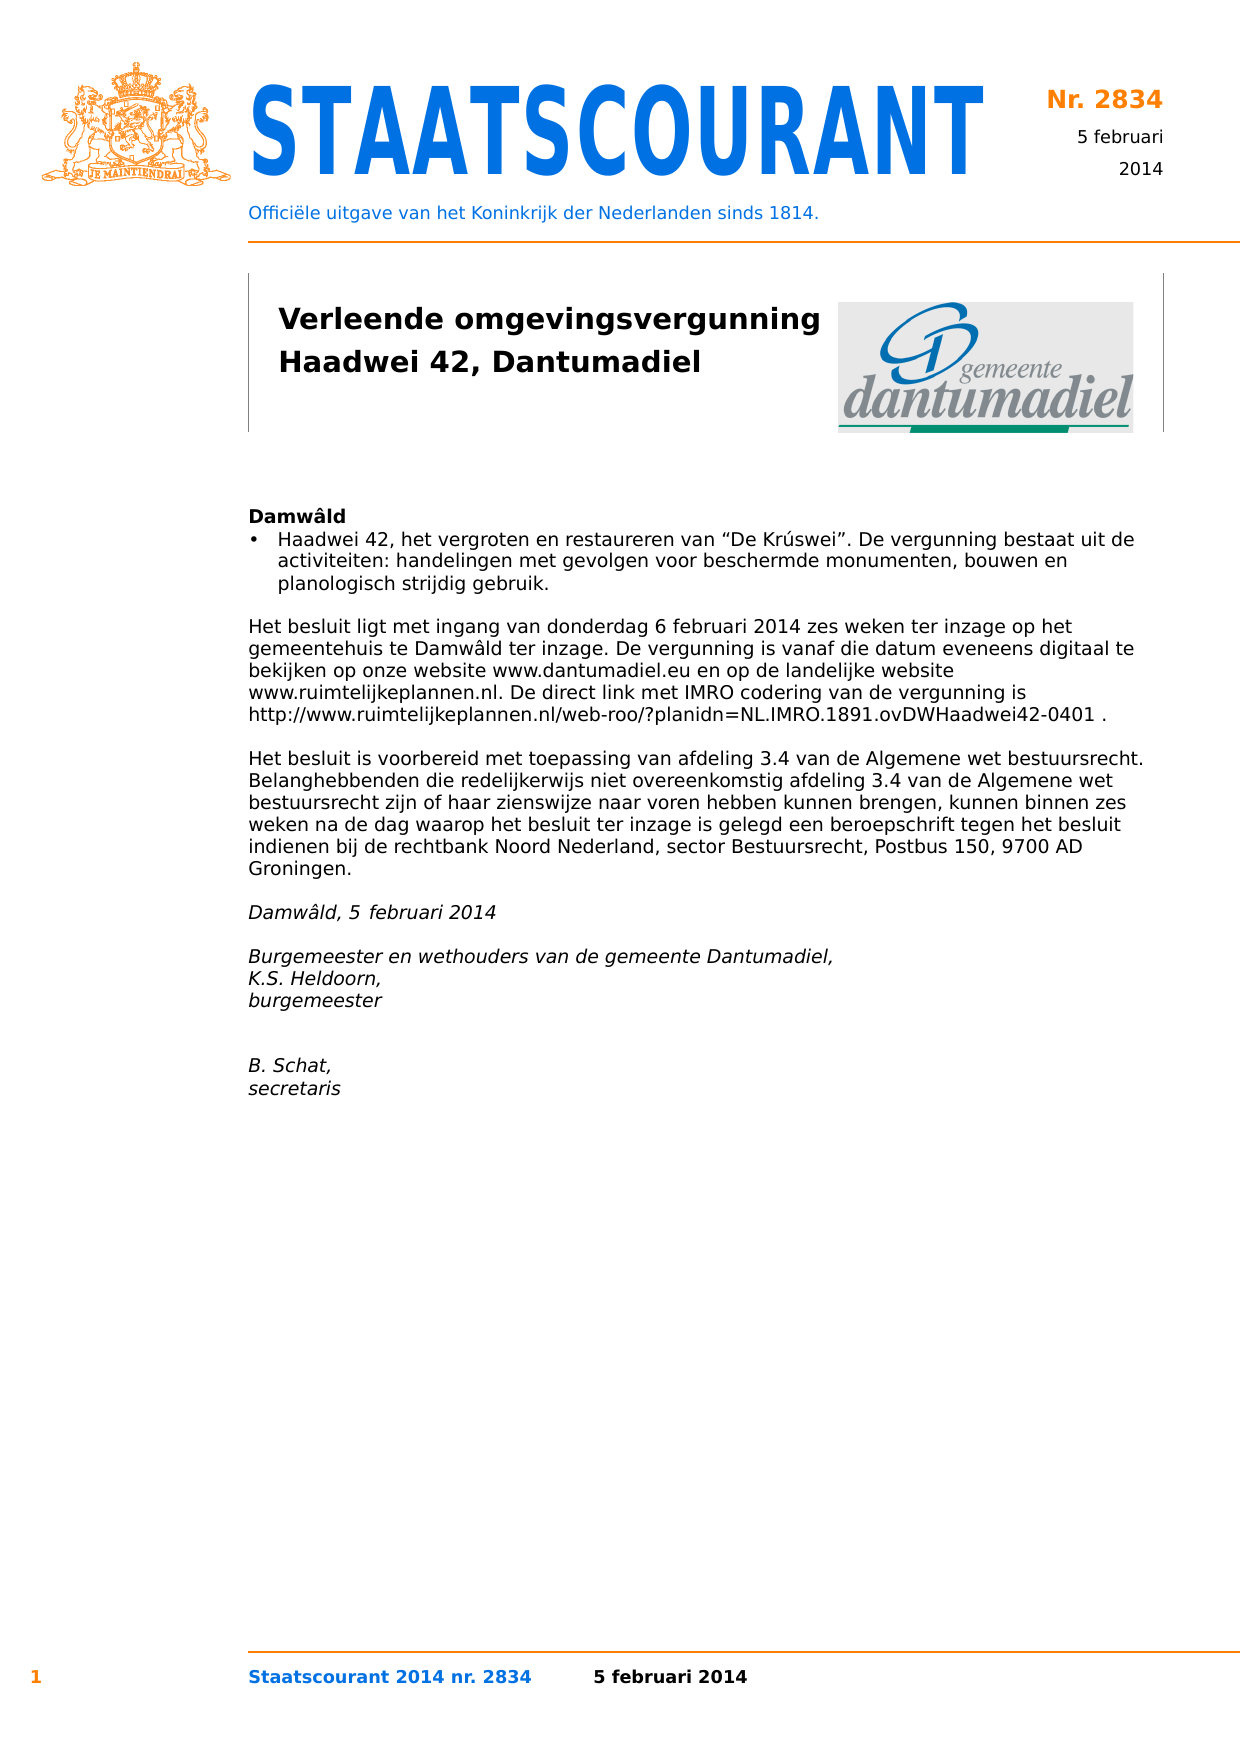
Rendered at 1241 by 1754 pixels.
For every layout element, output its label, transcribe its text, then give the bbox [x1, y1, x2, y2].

table_cell 5 februari [998, 121, 1240, 153]
text Damwâld [248, 506, 1163, 528]
text Het besluit is voorbereid met toepassing van afdeling 3.4 van de Algemene wet bestuursrecht. Belanghebbenden die redelijkerwijs niet overeenkomstig afdeling 3.4 van de Algemene wet bestuursrecht zijn of haar zienswijze naar voren hebben kunnen brengen, kunnen binnen zes weken na de dag waarop het besluit ter inzage is gelegd een beroepschrift tegen het besluit indienen bij de rechtbank Noord Nederland, sector Bestuursrecht, Postbus 150, 9700 AD Groningen. [248, 748, 1163, 880]
table_header STAATSCOURANT [248, 62, 998, 203]
subtitle Verleende omgevingsvergunning Haadwei 42, Dantumadiel [249, 273, 1163, 432]
table_header Nr. 2834 [998, 62, 1240, 121]
text Damwâld, 5 februari 2014 [248, 902, 1163, 924]
table_cell 2014 [998, 153, 1240, 203]
text Het besluit ligt met ingang van donderdag 6 februari 2014 zes weken ter inzage op het gemeentehuis te Damwâld ter inzage. De vergunning is vanaf die datum eveneens digitaal te bekijken op onze website www.dantumadiel.eu en op de landelijke website www.ruimtelijkeplannen.nl. De direct link met IMRO codering van de vergunning is http://www.ruimtelijkeplannen.nl/web-roo/?planidn=NL.IMRO.1891.ovDWHaadwei42-0401 . [248, 616, 1163, 726]
text • Haadwei 42, het vergroten en restaureren van “De Krúswei”. De vergunning bestaat uit de activiteiten: handelingen met gevolgen voor beschermde monumenten, bouwen en planologisch strijdig gebruik. [248, 528, 1163, 594]
text B. Schat, secretaris [248, 1033, 1163, 1099]
table_cell Officiële uitgave van het Koninkrijk der Nederlanden sinds 1814. [248, 203, 1240, 241]
table_header [25, 62, 248, 241]
picture [838, 302, 1134, 433]
picture [41, 62, 231, 186]
text Burgemeester en wethouders van de gemeente Dantumadiel, K.S. Heldoorn, burgemeester [248, 946, 1163, 1012]
